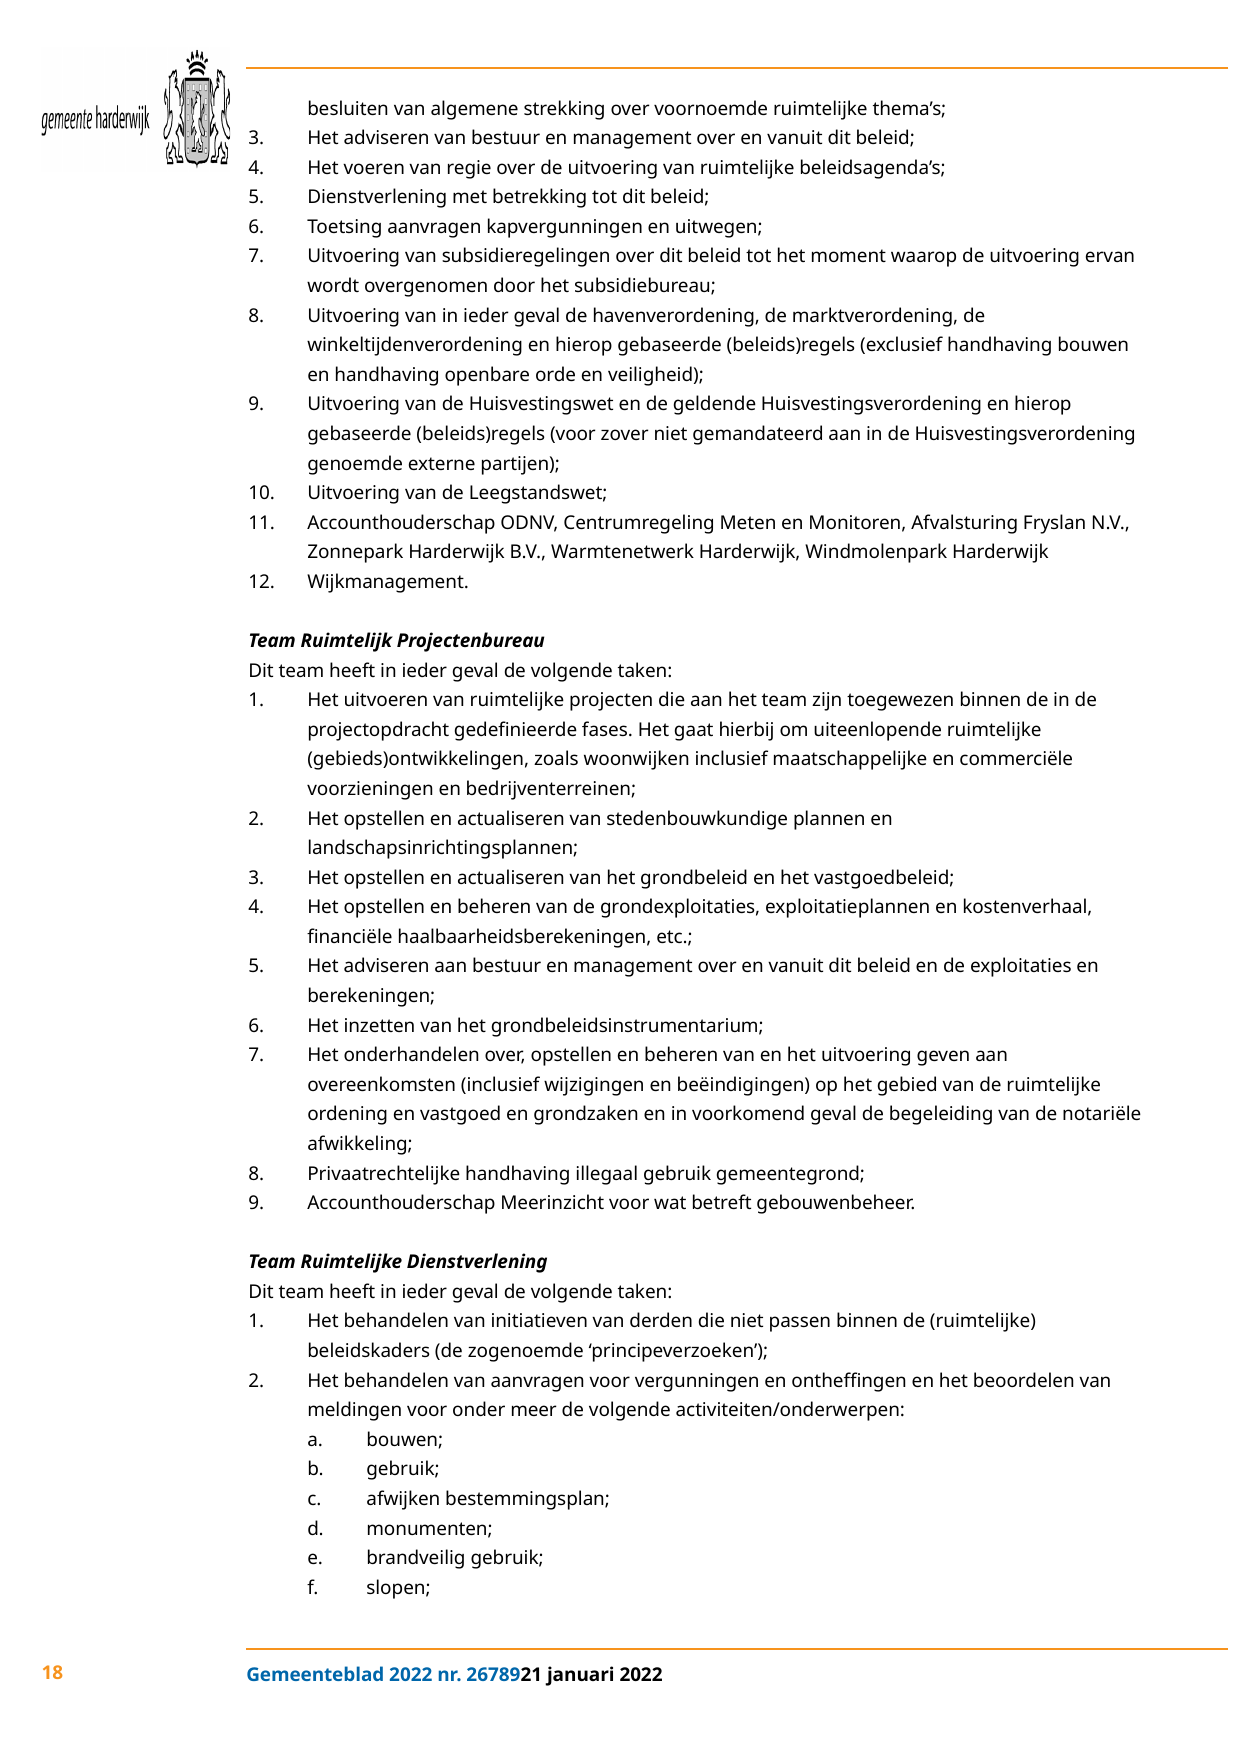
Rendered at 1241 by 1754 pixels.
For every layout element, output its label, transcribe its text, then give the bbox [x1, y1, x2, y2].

list Uitvoering van de Huisvestingswet en de geldende Huisvestingsverordening en hierop gebaseerde (beleids)regels (voor zover niet gemandateerd aan in de Huisvestingsverordening genoemde externe partijen); [248, 391, 1152, 476]
list Privaatrechtelijke handhaving illegaal gebruik gemeentegrond; [248, 1160, 1152, 1186]
list Accounthouderschap Meerinzicht voor wat betreft gebouwenbeheer. [248, 1189, 1152, 1215]
list Het voeren van regie over de uitvoering van ruimtelijke beleidsagenda’s; [248, 154, 1152, 180]
list Het adviseren van bestuur en management over en vanuit dit beleid; [248, 124, 1152, 150]
list Wijkmanagement. [248, 568, 1152, 594]
text Team Ruimtelijke Dienstverlening [248, 1248, 1152, 1274]
list Het inzetten van het grondbeleidsinstrumentarium; [248, 1012, 1152, 1038]
list Het opstellen en actualiseren van stedenbouwkundige plannen en landschapsinrichtingsplannen; [248, 805, 1152, 860]
list Het behandelen van initiatieven van derden die niet passen binnen de (ruimtelijke) beleidskaders (de zogenoemde ‘principeverzoeken’); [248, 1308, 1152, 1363]
list besluiten van algemene strekking over voornoemde ruimtelijke thema’s; [248, 95, 1152, 121]
list gebruik; [307, 1456, 1152, 1481]
list slopen; [307, 1574, 1152, 1600]
list Het opstellen en actualiseren van het grondbeleid en het vastgoedbeleid; [248, 864, 1152, 890]
list Het opstellen en beheren van de grondexploitaties, exploitatieplannen en kostenverhaal, financiële haalbaarheidsberekeningen, etc.; [248, 893, 1152, 949]
list Het onderhandelen over, opstellen en beheren van en het uitvoering geven aan overeenkomsten (inclusief wijzigingen en beëindigingen) op het gebied van de ruimtelijke ordening en vastgoed en grondzaken en in voorkomend geval de begeleiding van de notariële afwikkeling; [248, 1041, 1152, 1156]
list Het adviseren aan bestuur en management over en vanuit dit beleid en de exploitaties en berekeningen; [248, 953, 1152, 1008]
list brandveilig gebruik; [307, 1544, 1152, 1570]
text Team Ruimtelijk Projectenbureau [248, 627, 1152, 653]
list monumenten; [307, 1515, 1152, 1541]
text Dit team heeft in ieder geval de volgende taken: [248, 1278, 1152, 1304]
text Dit team heeft in ieder geval de volgende taken: [248, 657, 1152, 683]
list Het uitvoeren van ruimtelijke projecten die aan het team zijn toegewezen binnen de in de projectopdracht gedefinieerde fases. Het gaat hierbij om uiteenlopende ruimtelijke (gebieds)ontwikkelingen, zoals woonwijken inclusief maatschappelijke en commerciële voorzieningen en bedrijventerreinen; [248, 686, 1152, 801]
list afwijken bestemmingsplan; [307, 1485, 1152, 1511]
list Uitvoering van in ieder geval de havenverordening, de marktverordening, de winkeltijdenverordening en hierop gebaseerde (beleids)regels (exclusief handhaving bouwen en handhaving openbare orde en veiligheid); [248, 302, 1152, 387]
list Toetsing aanvragen kapvergunningen en uitwegen; [248, 213, 1152, 239]
list Accounthouderschap ODNV, Centrumregeling Meten en Monitoren, Afvalsturing Fryslan N.V., Zonnepark Harderwijk B.V., Warmtenetwerk Harderwijk, Windmolenpark Harderwijk [248, 509, 1152, 564]
list Het behandelen van aanvragen voor vergunningen en ontheffingen en het beoordelen van meldingen voor onder meer de volgende activiteiten/onderwerpen: [248, 1367, 1152, 1422]
list bouwen; [307, 1426, 1152, 1452]
list Dienstverlening met betrekking tot dit beleid; [248, 183, 1152, 209]
picture [41, 47, 231, 172]
list Uitvoering van subsidieregelingen over dit beleid tot het moment waarop de uitvoering ervan wordt overgenomen door het subsidiebureau; [248, 243, 1152, 298]
list Uitvoering van de Leegstandswet; [248, 479, 1152, 505]
